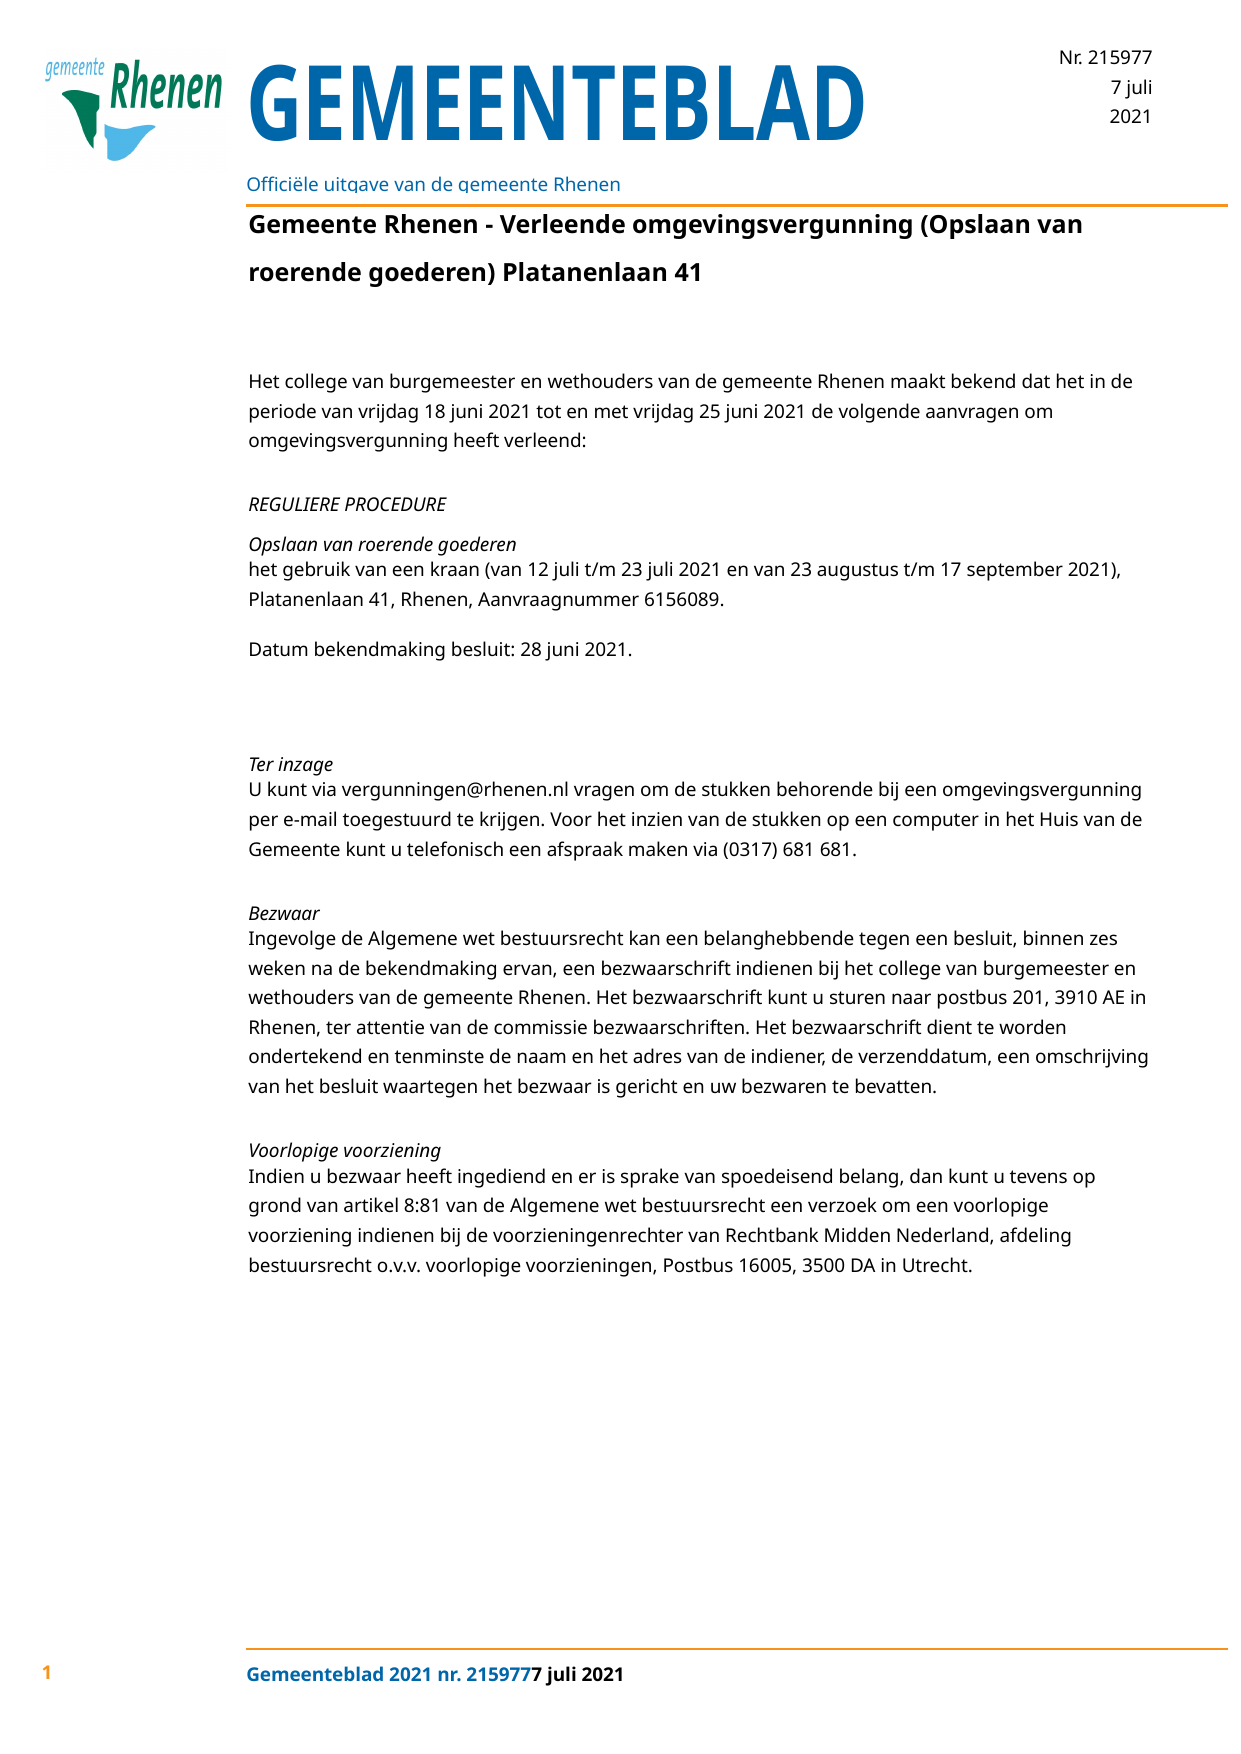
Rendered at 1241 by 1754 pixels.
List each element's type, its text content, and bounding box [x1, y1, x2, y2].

text Indien u bezwaar heeft ingediend en er is sprake van spoedeisend belang, dan kunt u tevens op grond van artikel 8:81 van de Algemene wet bestuursrecht een verzoek om een voorlopige voorziening indienen bij de voorzieningenrechter van Rechtbank Midden Nederland, afdeling bestuursrecht o.v.v. voorlopige voorzieningen, Postbus 16005, 3500 DA in Utrecht. [248, 1163, 1152, 1277]
text Gemeente Rhenen - Verleende omgevingsvergunning (Opslaan van roerende goederen) Platanenlaan 41 [248, 207, 1152, 288]
text Het college van burgemeester en wethouders van de gemeente Rhenen maakt bekend dat het in de periode van vrijdag 18 juni 2021 tot en met vrijdag 25 juni 2021 de volgende aanvragen om omgevingsvergunning heeft verleend: [248, 368, 1152, 453]
text Opslaan van roerende goederen [248, 531, 1152, 556]
picture [41, 47, 231, 172]
text Voorlopige voorziening [248, 1137, 1152, 1163]
text Bezwaar [248, 900, 1152, 925]
text Ingevolge de Algemene wet bestuursrecht kan een belanghebbende tegen een besluit, binnen zes weken na de bekendmaking ervan, een bezwaarschrift indienen bij het college van burgemeester en wethouders van de gemeente Rhenen. Het bezwaarschrift kunt u sturen naar postbus 201, 3910 AE in Rhenen, ter attentie van de commissie bezwaarschriften. Het bezwaarschrift dient te worden ondertekend en tenminste de naam en het adres van de indiener, de verzenddatum, een omschrijving van het besluit waartegen het bezwaar is gericht en uw bezwaren te bevatten. [248, 925, 1152, 1099]
text Datum bekendmaking besluit: 28 juni 2021. [248, 636, 1152, 662]
text U kunt via vergunningen@rhenen.nl vragen om de stukken behorende bij een omgevingsvergunning per e-mail toegestuurd te krijgen. Voor het inzien van de stukken op een computer in het Huis van de Gemeente kunt u telefonisch een afspraak maken via (0317) 681 681. [248, 777, 1152, 861]
text Ter inzage [248, 751, 1152, 777]
text REGULIERE PROCEDURE [248, 491, 1152, 517]
text het gebruik van een kraan (van 12 juli t/m 23 juli 2021 en van 23 augustus t/m 17 september 2021), Platanenlaan 41, Rhenen, Aanvraagnummer 6156089. [248, 556, 1152, 612]
